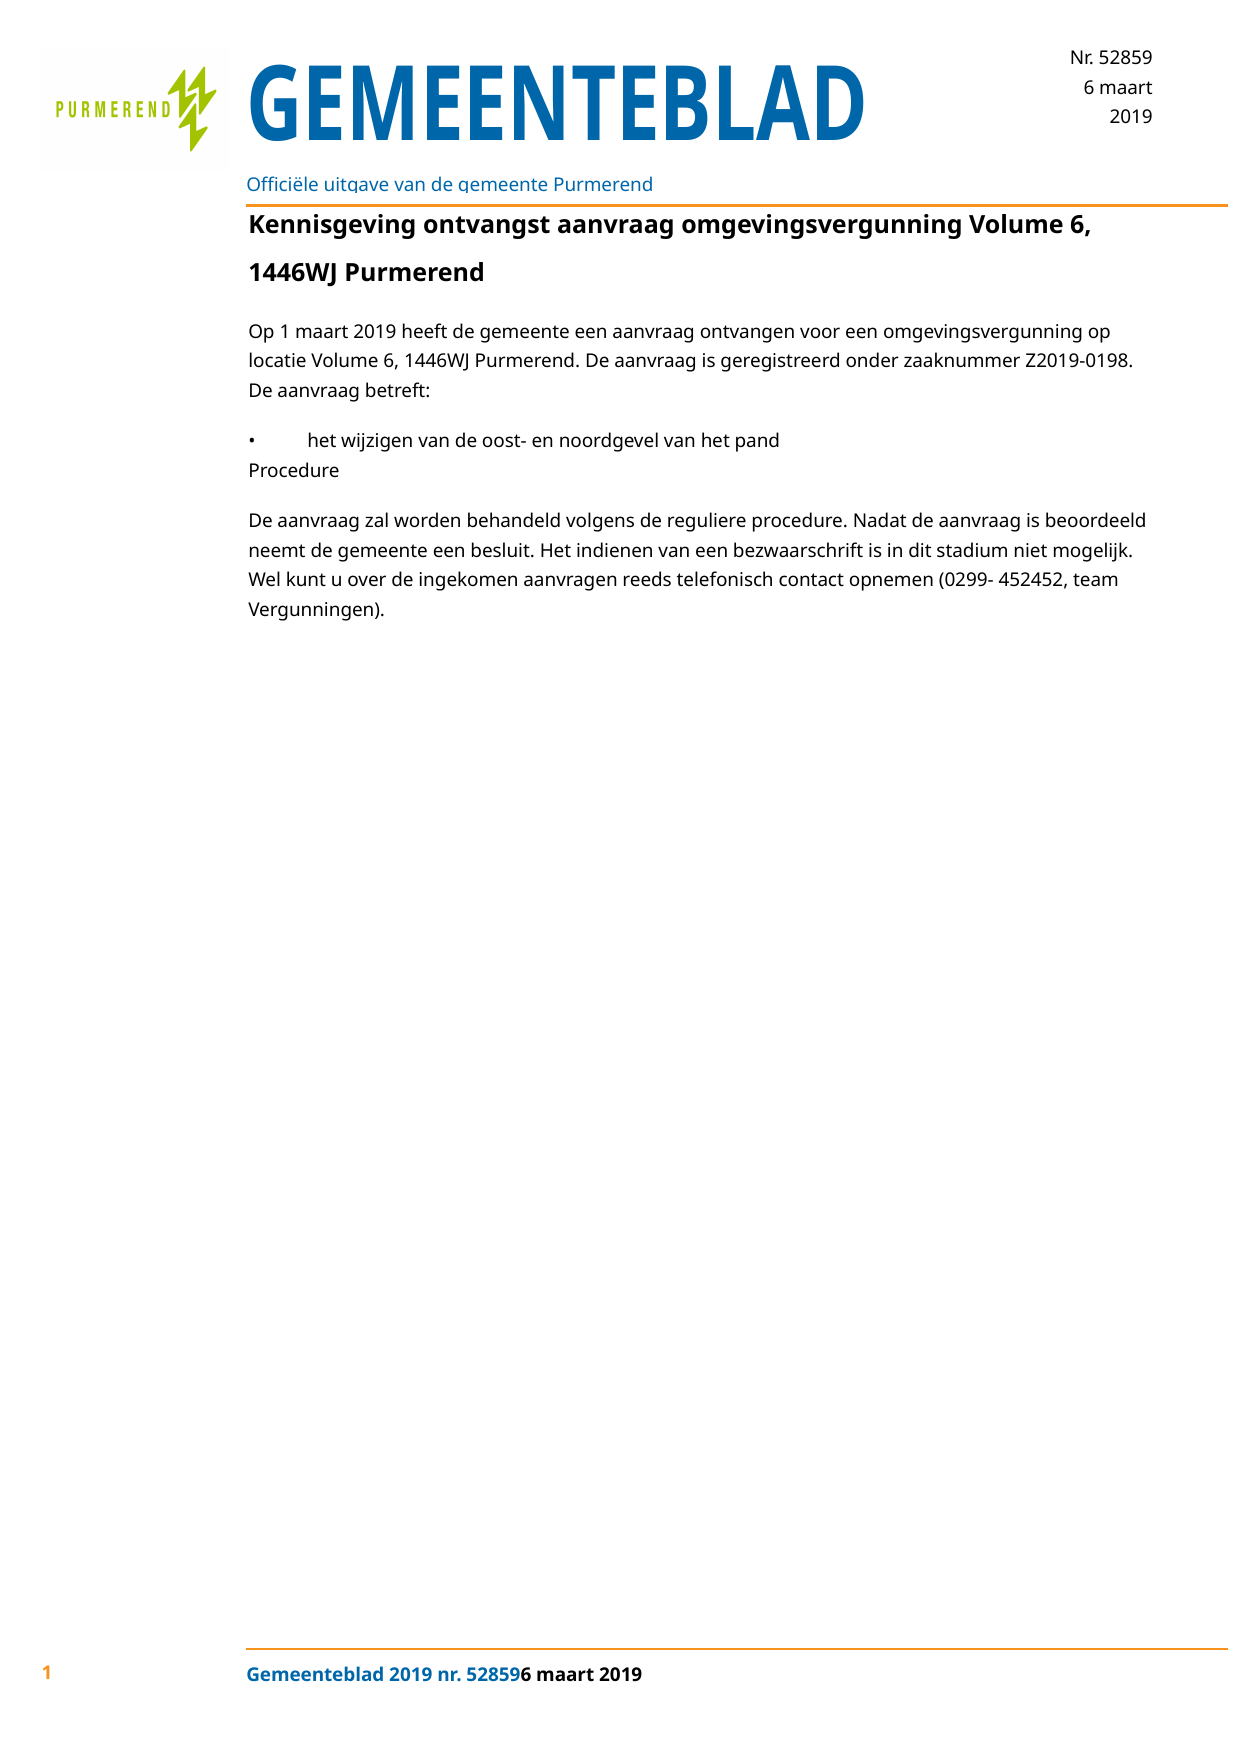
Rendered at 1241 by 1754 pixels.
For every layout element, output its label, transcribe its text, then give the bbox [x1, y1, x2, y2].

text Op 1 maart 2019 heeft de gemeente een aanvraag ontvangen voor een omgevingsvergunning op locatie Volume 6, 1446WJ Purmerend. De aanvraag is geregistreerd onder zaaknummer Z2019-0198. De aanvraag betreft: [248, 318, 1152, 403]
text Procedure [248, 457, 1152, 483]
list het wijzigen van de oost- en noordgevel van het pand [248, 427, 1152, 453]
text De aanvraag zal worden behandeld volgens de reguliere procedure. Nadat de aanvraag is beoordeeld neemt de gemeente een besluit. Het indienen van een bezwaarschrift is in dit stadium niet mogelijk. Wel kunt u over de ingekomen aanvragen reeds telefonisch contact opnemen (0299- 452452, team Vergunningen). [248, 507, 1152, 622]
picture [41, 47, 231, 172]
text Kennisgeving ontvangst aanvraag omgevingsvergunning Volume 6, 1446WJ Purmerend [248, 207, 1152, 288]
